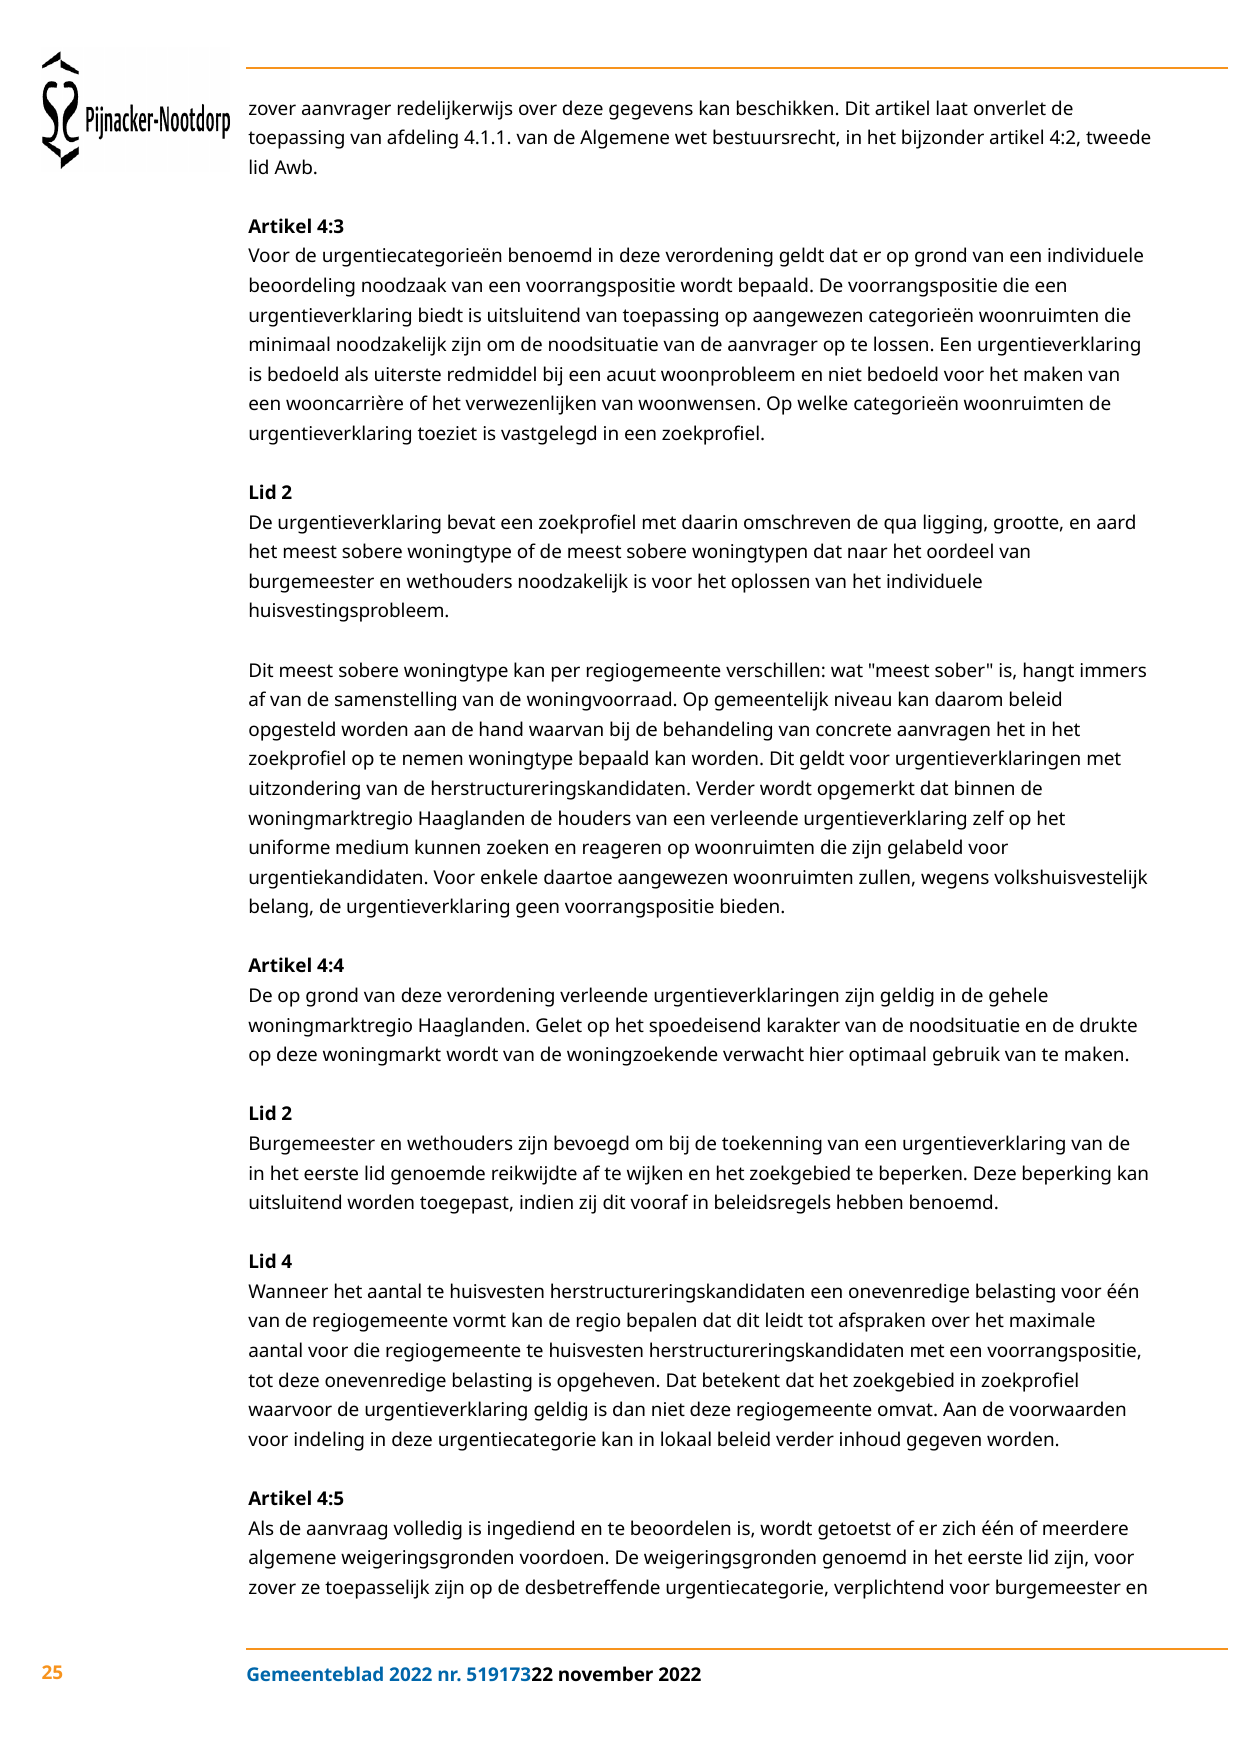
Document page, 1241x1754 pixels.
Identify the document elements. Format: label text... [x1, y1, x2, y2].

picture [41, 47, 231, 172]
text Lid 4 [248, 1248, 1152, 1274]
text Dit meest sobere woningtype kan per regiogemeente verschillen: wat "meest sober" is, hangt immers af van de samenstelling van de woningvoorraad. Op gemeentelijk niveau kan daarom beleid opgesteld worden aan de hand waarvan bij de behandeling van concrete aanvragen het in het zoekprofiel op te nemen woningtype bepaald kan worden. Dit geldt voor urgentieverklaringen met uitzondering van de herstructureringskandidaten. Verder wordt opgemerkt dat binnen de woningmarktregio Haaglanden de houders van een verleende urgentieverklaring zelf op het uniforme medium kunnen zoeken en reageren op woonruimten die zijn gelabeld voor urgentiekandidaten. Voor enkele daartoe aangewezen woonruimten zullen, wegens volkshuisvestelijk belang, de urgentieverklaring geen voorrangspositie bieden. [248, 657, 1152, 919]
text zover aanvrager redelijkerwijs over deze gegevens kan beschikken. Dit artikel laat onverlet de toepassing van afdeling 4.1.1. van de Algemene wet bestuursrecht, in het bijzonder artikel 4:2, tweede lid Awb. [248, 95, 1152, 180]
text De op grond van deze verordening verleende urgentieverklaringen zijn geldig in de gehele woningmarktregio Haaglanden. Gelet op het spoedeisend karakter van de noodsituatie en de drukte op deze woningmarkt wordt van de woningzoekende verwacht hier optimaal gebruik van te maken. [248, 982, 1152, 1067]
text Lid 2 [248, 1101, 1152, 1126]
text Artikel 4:4 [248, 953, 1152, 978]
text Voor de urgentiecategorieën benoemd in deze verordening geldt dat er op grond van een individuele beoordeling noodzaak van een voorrangspositie wordt bepaald. De voorrangspositie die een urgentieverklaring biedt is uitsluitend van toepassing op aangewezen categorieën woonruimten die minimaal noodzakelijk zijn om de noodsituatie van de aanvrager op te lossen. Een urgentieverklaring is bedoeld als uiterste redmiddel bij een acuut woonprobleem en niet bedoeld voor het maken van een wooncarrière of het verwezenlijken van woonwensen. Op welke categorieën woonruimten de urgentieverklaring toeziet is vastgelegd in een zoekprofiel. [248, 243, 1152, 446]
text Als de aanvraag volledig is ingediend en te beoordelen is, wordt getoetst of er zich één of meerdere algemene weigeringsgronden voordoen. De weigeringsgronden genoemd in het eerste lid zijn, voor zover ze toepasselijk zijn op de desbetreffende urgentiecategorie, verplichtend voor burgemeester en [248, 1515, 1152, 1600]
text Burgemeester en wethouders zijn bevoegd om bij de toekenning van een urgentieverklaring van de in het eerste lid genoemde reikwijdte af te wijken en het zoekgebied te beperken. Deze beperking kan uitsluitend worden toegepast, indien zij dit vooraf in beleidsregels hebben benoemd. [248, 1130, 1152, 1215]
text Artikel 4:5 [248, 1485, 1152, 1511]
text De urgentieverklaring bevat een zoekprofiel met daarin omschreven de qua ligging, grootte, en aard het meest sobere woningtype of de meest sobere woningtypen dat naar het oordeel van burgemeester en wethouders noodzakelijk is voor het oplossen van het individuele huisvestingsprobleem. [248, 509, 1152, 623]
text Artikel 4:3 [248, 213, 1152, 239]
text Wanneer het aantal te huisvesten herstructureringskandidaten een onevenredige belasting voor één van de regiogemeente vormt kan de regio bepalen dat dit leidt tot afspraken over het maximale aantal voor die regiogemeente te huisvesten herstructureringskandidaten met een voorrangspositie, tot deze onevenredige belasting is opgeheven. Dat betekent dat het zoekgebied in zoekprofiel waarvoor de urgentieverklaring geldig is dan niet deze regiogemeente omvat. Aan de voorwaarden voor indeling in deze urgentiecategorie kan in lokaal beleid verder inhoud gegeven worden. [248, 1278, 1152, 1452]
text Lid 2 [248, 479, 1152, 505]
